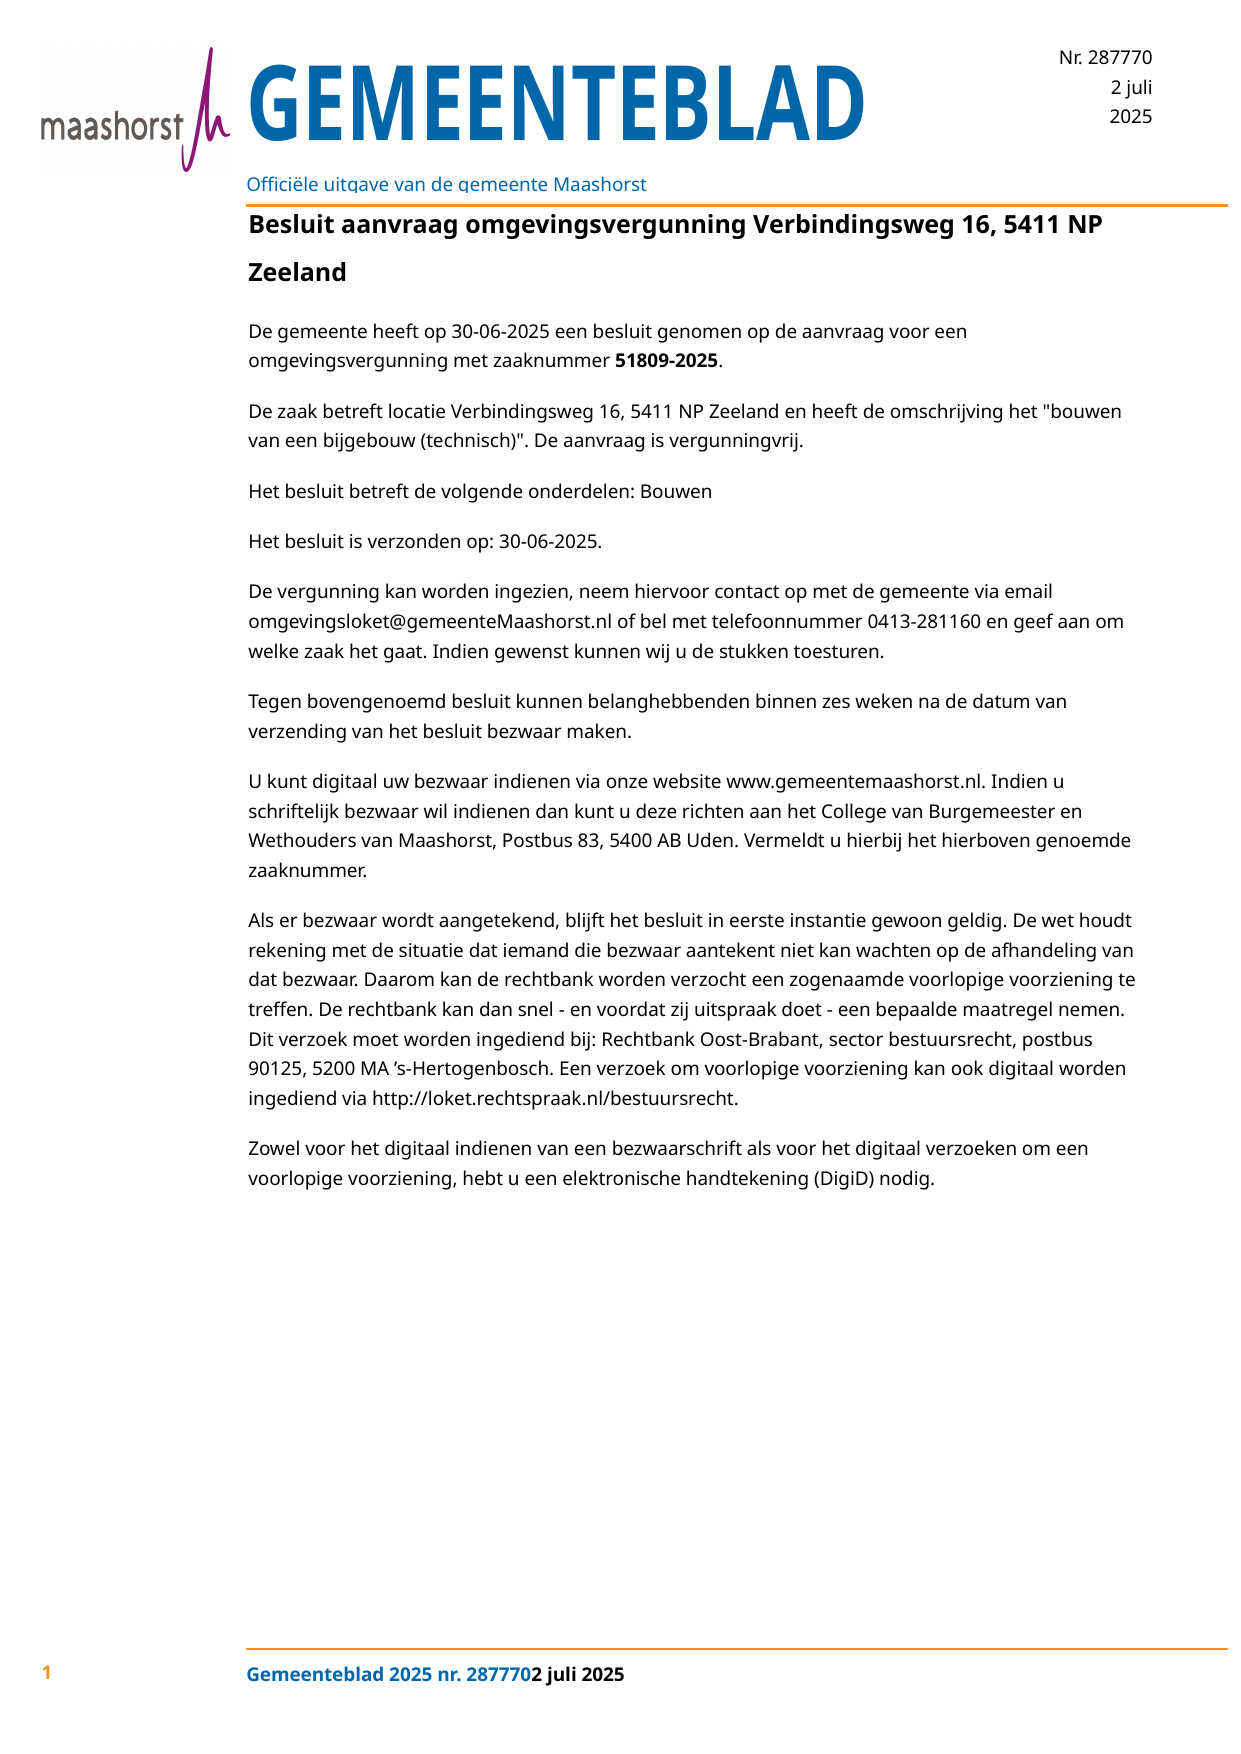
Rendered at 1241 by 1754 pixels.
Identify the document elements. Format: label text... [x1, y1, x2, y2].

text De gemeente heeft op 30-06-2025 een besluit genomen op de aanvraag voor een omgevingsvergunning met zaaknummer 51809-2025. [248, 318, 1152, 373]
text Besluit aanvraag omgevingsvergunning Verbindingsweg 16, 5411 NP Zeeland [248, 207, 1152, 288]
text U kunt digitaal uw bezwaar indienen via onze website www.gemeentemaashorst.nl. Indien u schriftelijk bezwaar wil indienen dan kunt u deze richten aan het College van Burgemeester en Wethouders van Maashorst, Postbus 83, 5400 AB Uden. Vermeldt u hierbij het hierboven genoemde zaaknummer. [248, 768, 1152, 883]
text Zowel voor het digitaal indienen van een bezwaarschrift als voor het digitaal verzoeken om een voorlopige voorziening, hebt u een elektronische handtekening (DigiD) nodig. [248, 1135, 1152, 1191]
text De vergunning kan worden ingezien, neem hiervoor contact op met de gemeente via email omgevingsloket@gemeenteMaashorst.nl of bel met telefoonnummer 0413-281160 en geef aan om welke zaak het gaat. Indien gewenst kunnen wij u de stukken toesturen. [248, 579, 1152, 664]
text De zaak betreft locatie Verbindingsweg 16, 5411 NP Zeeland en heeft de omschrijving het "bouwen van een bijgebouw (technisch)". De aanvraag is vergunningvrij. [248, 398, 1152, 453]
text Het besluit is verzonden op: 30-06-2025. [248, 528, 1152, 554]
text Als er bezwaar wordt aangetekend, blijft het besluit in eerste instantie gewoon geldig. De wet houdt rekening met de situatie dat iemand die bezwaar aantekent niet kan wachten op de afhandeling van dat bezwaar. Daarom kan de rechtbank worden verzocht een zogenaamde voorlopige voorziening te treffen. De rechtbank kan dan snel - en voordat zij uitspraak doet - een bepaalde maatregel nemen. Dit verzoek moet worden ingediend bij: Rechtbank Oost-Brabant, sector bestuursrecht, postbus 90125, 5200 MA ’s-Hertogenbosch. Een verzoek om voorlopige voorziening kan ook digitaal worden ingediend via http://loket.rechtspraak.nl/bestuursrecht. [248, 907, 1152, 1111]
text Tegen bovengenoemd besluit kunnen belanghebbenden binnen zes weken na de datum van verzending van het besluit bezwaar maken. [248, 688, 1152, 744]
text Het besluit betreft de volgende onderdelen: Bouwen [248, 478, 1152, 504]
picture [41, 47, 231, 172]
